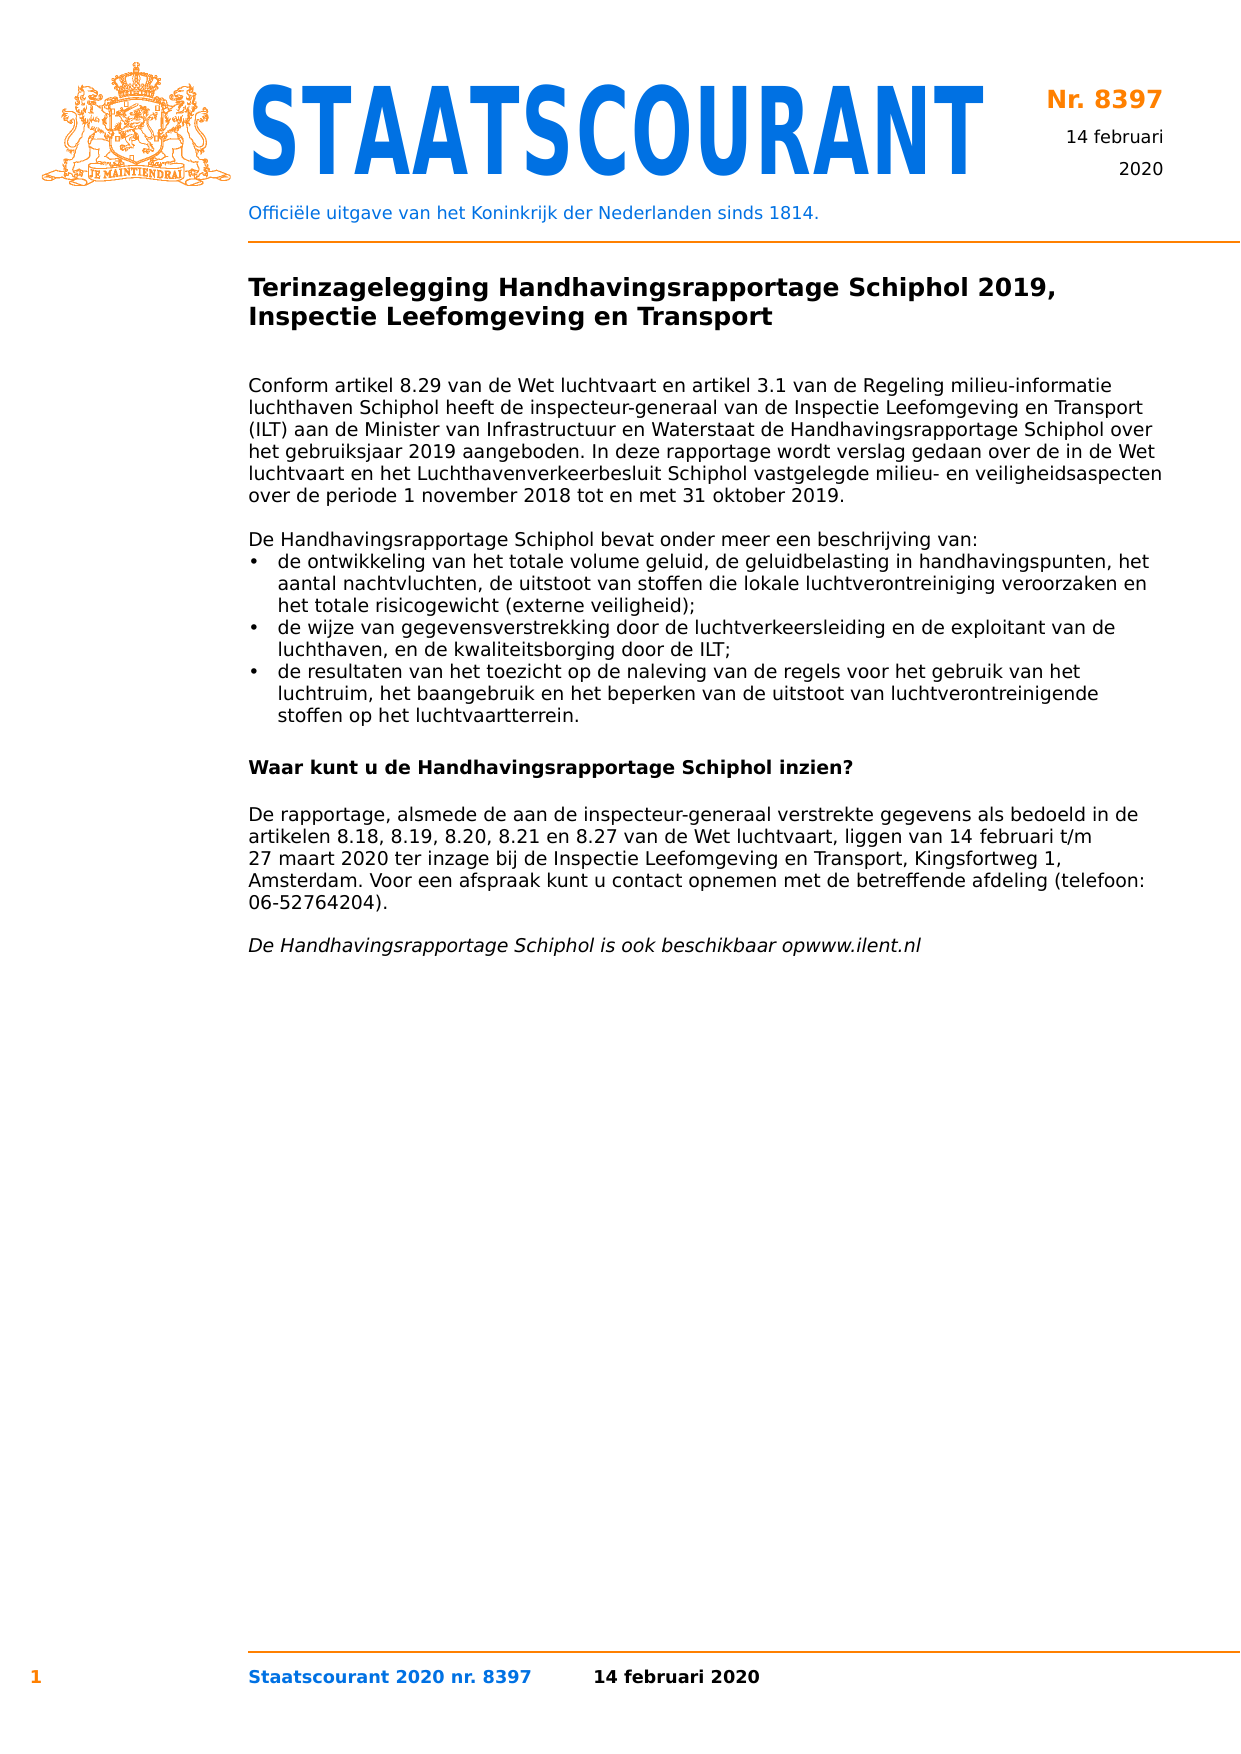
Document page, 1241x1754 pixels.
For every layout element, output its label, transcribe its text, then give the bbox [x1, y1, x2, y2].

subtitle Terinzagelegging Handhavingsrapportage Schiphol 2019, Inspectie Leefomgeving en Transport [248, 273, 1163, 331]
text Conform artikel 8.29 van de Wet luchtvaart en artikel 3.1 van de Regeling milieu-informatie luchthaven Schiphol heeft de inspecteur-generaal van de Inspectie Leefomgeving en Transport (ILT) aan de Minister van Infrastructuur en Waterstaat de Handhavingsrapportage Schiphol over het gebruiksjaar 2019 aangeboden. In deze rapportage wordt verslag gedaan over de in de Wet luchtvaart en het Luchthavenverkeerbesluit Schiphol vastgelegde milieu- en veiligheidsaspecten over de periode 1 november 2018 tot en met 31 oktober 2019. [248, 375, 1163, 507]
table_header Nr. 8397 [998, 62, 1240, 121]
table_header [25, 62, 248, 241]
table_header STAATSCOURANT [248, 62, 998, 203]
text De Handhavingsrapportage Schiphol bevat onder meer een beschrijving van: [248, 529, 1163, 551]
text • de ontwikkeling van het totale volume geluid, de geluidbelasting in handhavingspunten, het aantal nachtvluchten, de uitstoot van stoffen die lokale luchtverontreiniging veroorzaken en het totale risicogewicht (externe veiligheid); [248, 551, 1163, 617]
text • de wijze van gegevensverstrekking door de luchtverkeersleiding en de exploitant van de luchthaven, en de kwaliteitsborging door de ILT; [248, 617, 1163, 661]
text De Handhavingsrapportage Schiphol is ook beschikbaar opwww.ilent.nl [248, 935, 1163, 957]
picture [41, 62, 231, 186]
table_cell Officiële uitgave van het Koninkrijk der Nederlanden sinds 1814. [248, 203, 1240, 241]
subtitle Waar kunt u de Handhavingsrapportage Schiphol inzien? [248, 757, 1163, 779]
text De rapportage, alsmede de aan de inspecteur-generaal verstrekte gegevens als bedoeld in de artikelen 8.18, 8.19, 8.20, 8.21 en 8.27 van de Wet luchtvaart, liggen van 14 februari t/m 27 maart 2020 ter inzage bij de Inspectie Leefomgeving en Transport, Kingsfortweg 1, Amsterdam. Voor een afspraak kunt u contact opnemen met de betreffende afdeling (telefoon: 06-52764204). [248, 804, 1163, 913]
text • de resultaten van het toezicht op de naleving van de regels voor het gebruik van het luchtruim, het baangebruik en het beperken van de uitstoot van luchtverontreinigende stoffen op het luchtvaartterrein. [248, 661, 1163, 727]
table_cell 14 februari [998, 121, 1240, 153]
table_cell 2020 [998, 153, 1240, 203]
